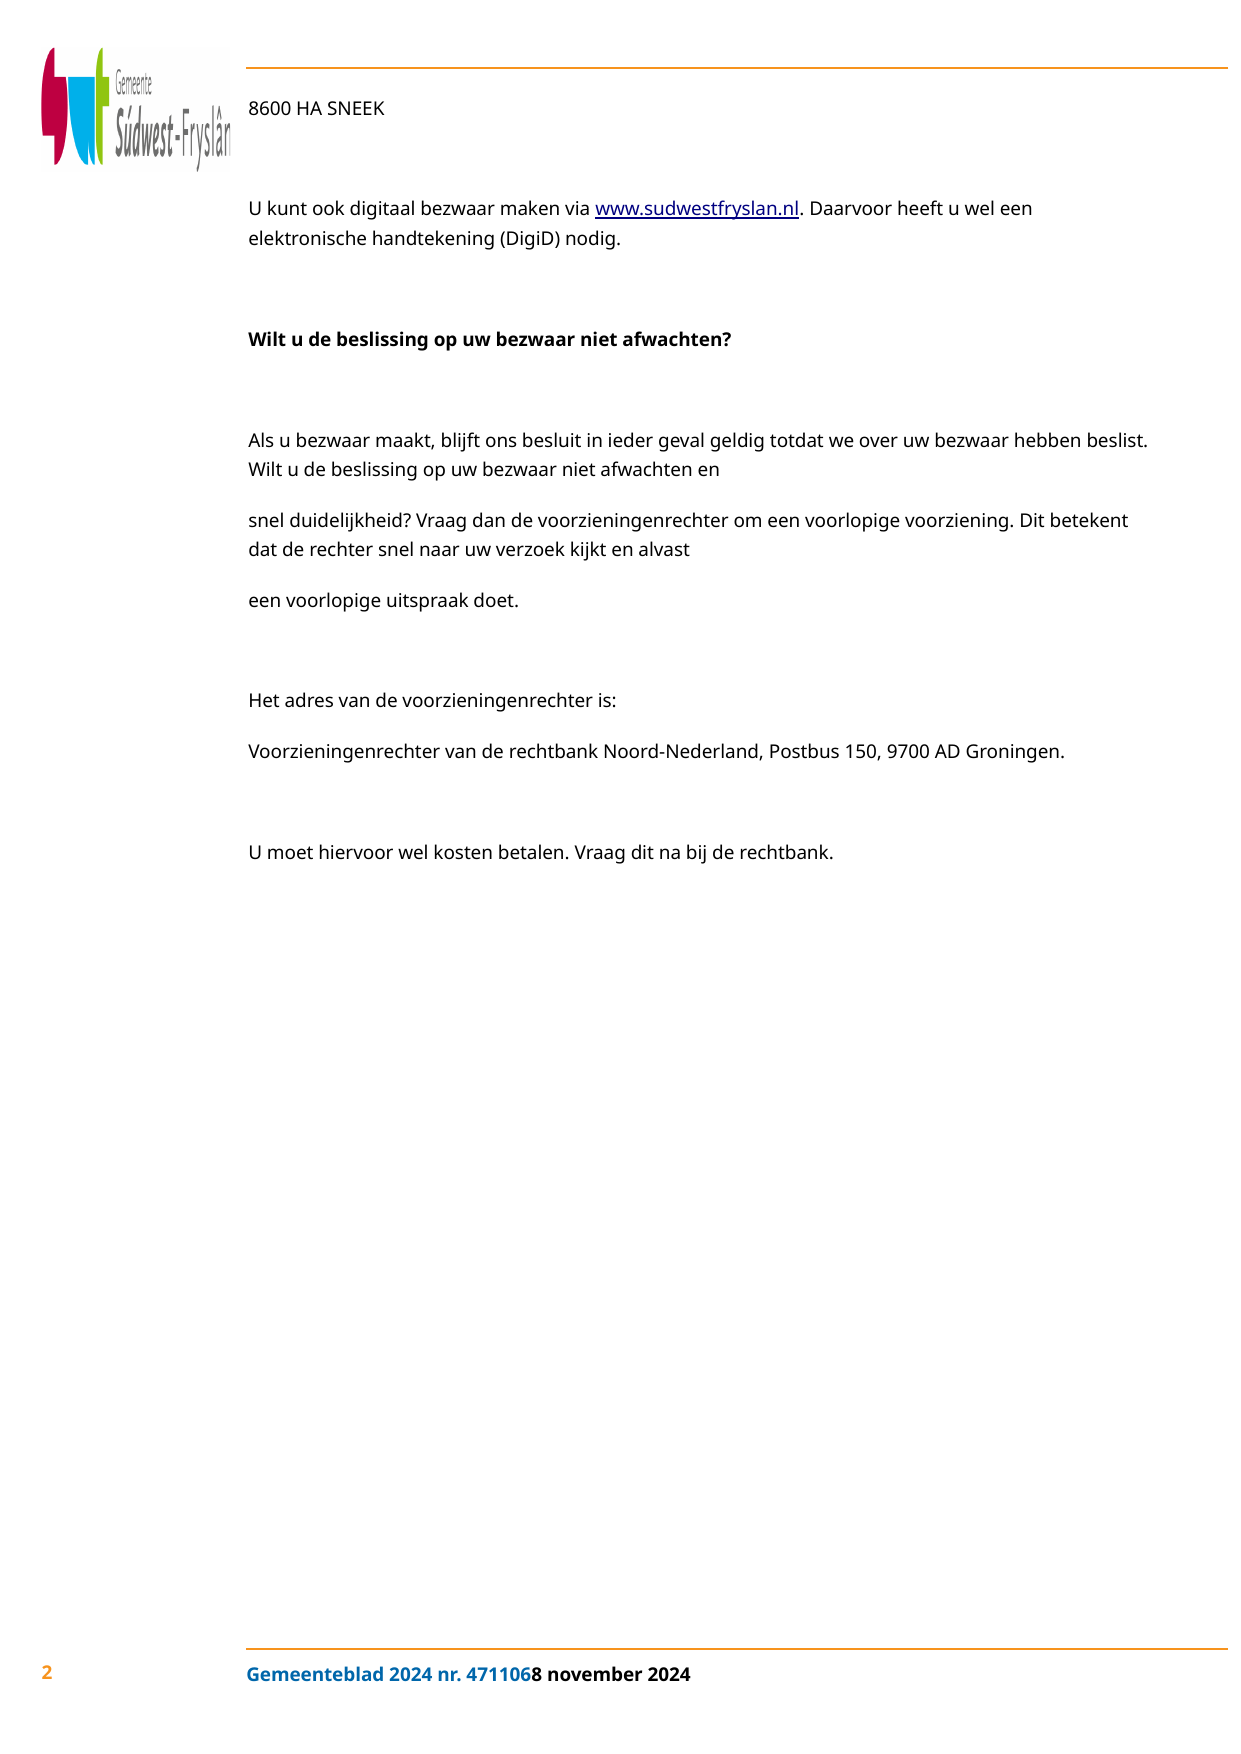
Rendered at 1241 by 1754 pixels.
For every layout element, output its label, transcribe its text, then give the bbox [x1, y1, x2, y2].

picture [41, 47, 231, 172]
text Voorzieningenrechter van de rechtbank Noord-Nederland, Postbus 150, 9700 AD Groningen. [248, 738, 1152, 764]
text Als u bezwaar maakt, blijft ons besluit in ieder geval geldig totdat we over uw bezwaar hebben beslist. Wilt u de beslissing op uw bezwaar niet afwachten en [248, 427, 1152, 482]
text U moet hiervoor wel kosten betalen. Vraag dit na bij de rechtbank. [248, 839, 1152, 865]
text snel duidelijkheid? Vraag dan de voorzieningenrechter om een voorlopige voorziening. Dit betekent dat de rechter snel naar uw verzoek kijkt en alvast [248, 507, 1152, 562]
text Het adres van de voorzieningenrechter is: [248, 688, 1152, 713]
text U kunt ook digitaal bezwaar maken via www.sudwestfryslan.nl. Daarvoor heeft u wel een elektronische handtekening (DigiD) nodig. [248, 196, 1152, 251]
text 8600 HA SNEEK [248, 95, 1152, 121]
text Wilt u de beslissing op uw bezwaar niet afwachten? [248, 326, 1152, 352]
text een voorlopige uitspraak doet. [248, 587, 1152, 613]
